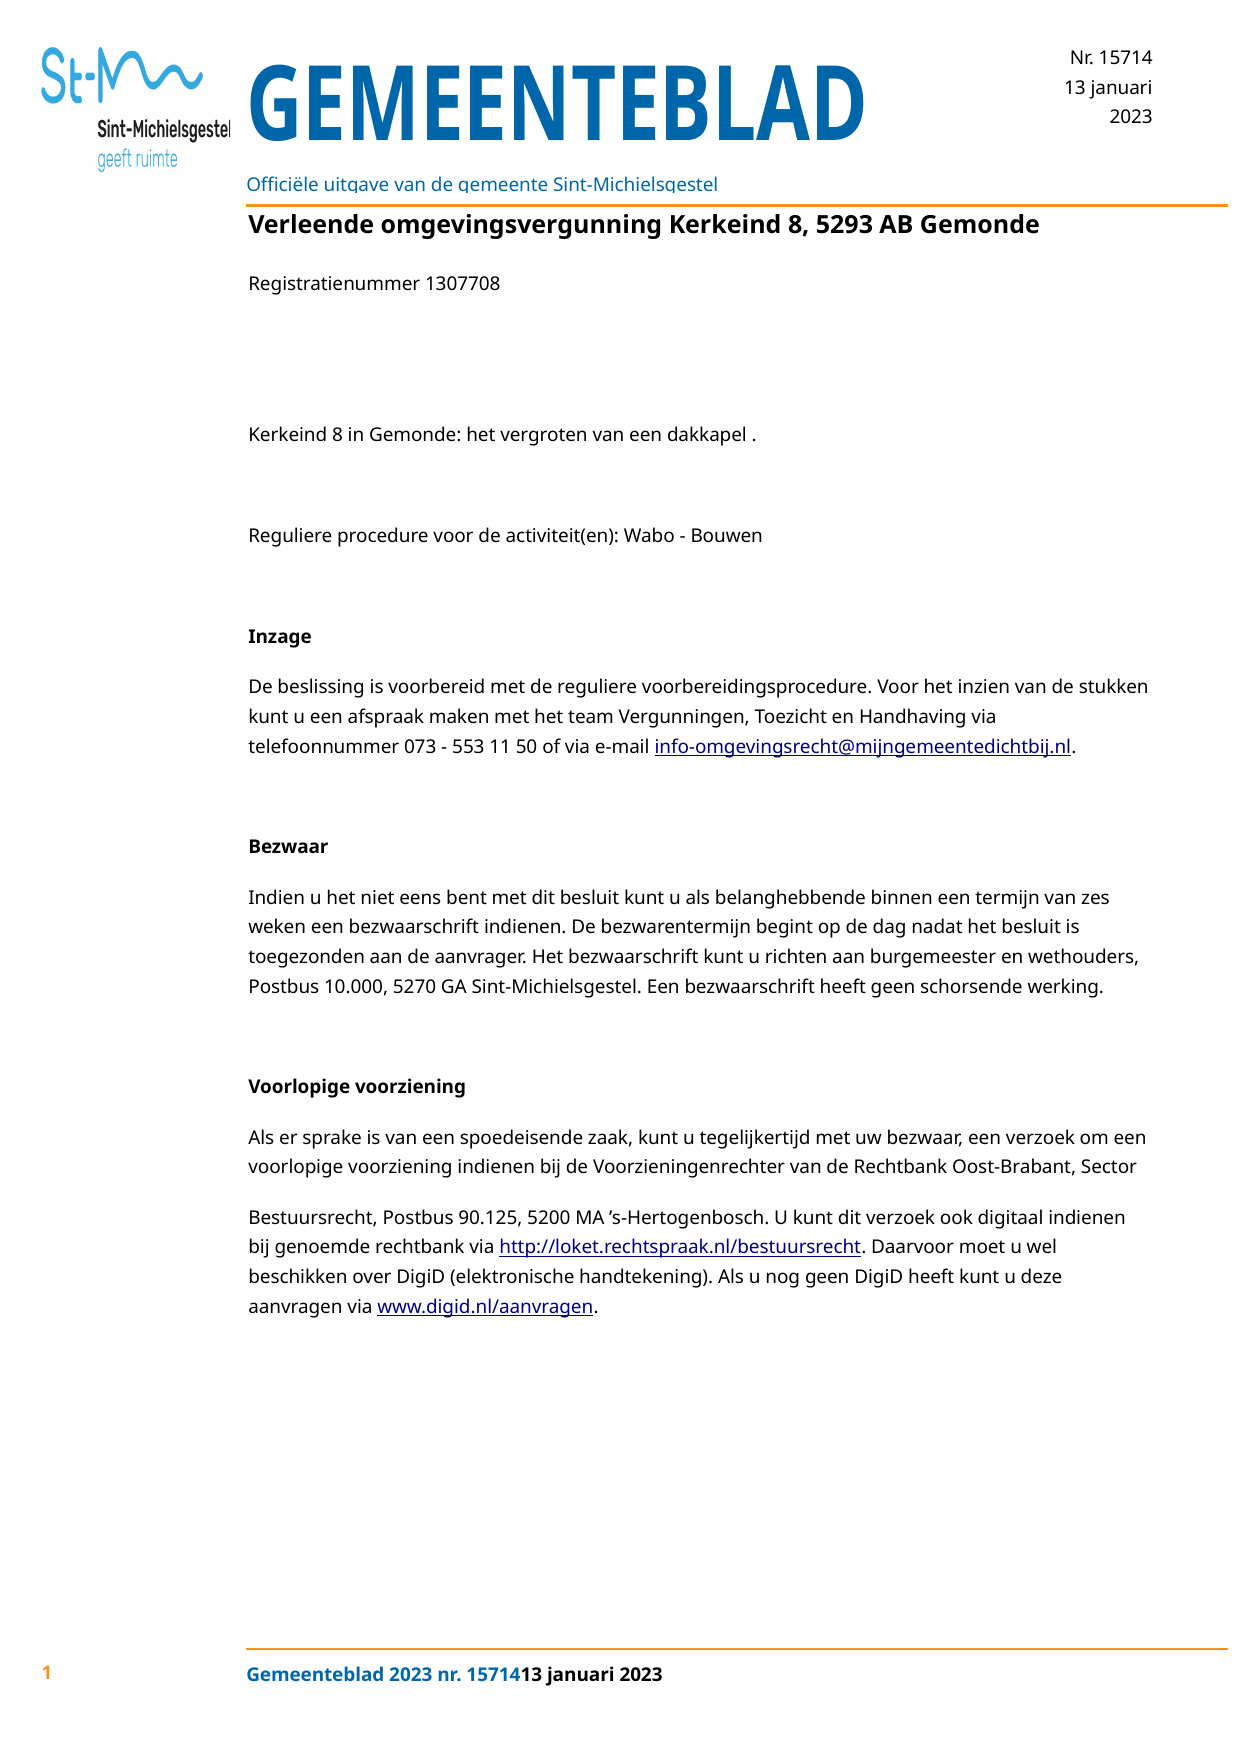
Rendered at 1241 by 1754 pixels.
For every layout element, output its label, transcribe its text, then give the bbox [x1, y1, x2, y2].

text Verleende omgevingsvergunning Kerkeind 8, 5293 AB Gemonde [248, 207, 1152, 241]
text Indien u het niet eens bent met dit besluit kunt u als belanghebbende binnen een termijn van zes weken een bezwaarschrift indienen. De bezwarentermijn begint op de dag nadat het besluit is toegezonden aan de aanvrager. Het bezwaarschrift kunt u richten aan burgemeester en wethouders, Postbus 10.000, 5270 GA Sint-Michielsgestel. Een bezwaarschrift heeft geen schorsende werking. [248, 884, 1152, 998]
text Kerkeind 8 in Gemonde: het vergroten van een dakkapel . [248, 422, 1152, 447]
text Registratienummer 1307708 [248, 270, 1152, 296]
text Voorlopige voorziening [248, 1074, 1152, 1099]
text Inzage [248, 623, 1152, 649]
text Reguliere procedure voor de activiteit(en): Wabo - Bouwen [248, 522, 1152, 548]
text Als er sprake is van een spoedeisende zaak, kunt u tegelijkertijd met uw bezwaar, een verzoek om een voorlopige voorziening indienen bij de Voorzieningenrechter van de Rechtbank Oost-Brabant, Sector [248, 1124, 1152, 1179]
text Bezwaar [248, 834, 1152, 859]
text De beslissing is voorbereid met de reguliere voorbereidingsprocedure. Voor het inzien van de stukken kunt u een afspraak maken met het team Vergunningen, Toezicht en Handhaving via telefoonnummer 073 - 553 11 50 of via e-mail info-omgevingsrecht@mijngemeentedichtbij.nl. [248, 674, 1152, 758]
picture [41, 47, 231, 172]
text Bestuursrecht, Postbus 90.125, 5200 MA ’s-Hertogenbosch. U kunt dit verzoek ook digitaal indienen bij genoemde rechtbank via http://loket.rechtspraak.nl/bestuursrecht. Daarvoor moet u wel beschikken over DigiD (elektronische handtekening). Als u nog geen DigiD heeft kunt u deze aanvragen via www.digid.nl/aanvragen. [248, 1204, 1152, 1318]
